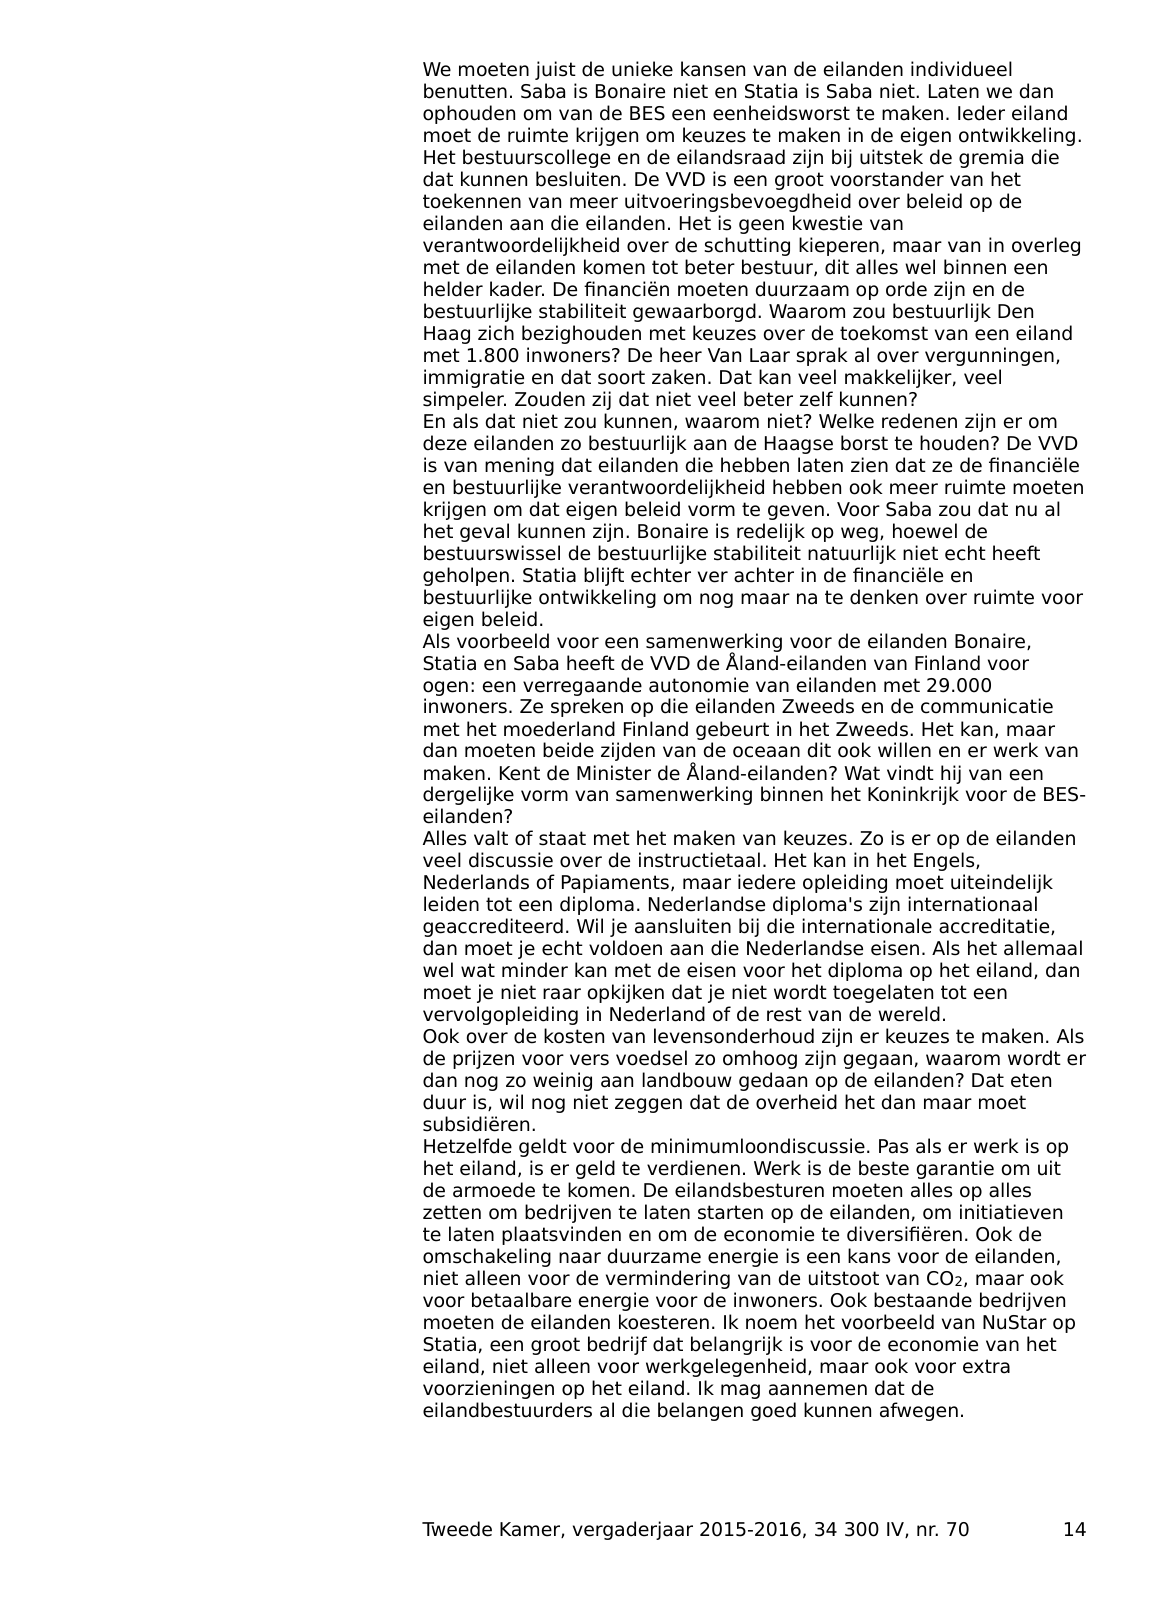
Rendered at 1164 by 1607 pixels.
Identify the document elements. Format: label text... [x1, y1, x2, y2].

text En als dat niet zou kunnen, waarom niet? Welke redenen zijn er om deze eilanden zo bestuurlijk aan de Haagse borst te houden? De VVD is van mening dat eilanden die hebben laten zien dat ze de financiële en bestuurlijke verantwoordelijkheid hebben ook meer ruimte moeten krijgen om dat eigen beleid vorm te geven. Voor Saba zou dat nu al het geval kunnen zijn. Bonaire is redelijk op weg, hoewel de bestuurswissel de bestuurlijke stabiliteit natuurlijk niet echt heeft geholpen. Statia blijft echter ver achter in de financiële en bestuurlijke ontwikkeling om nog maar na te denken over ruimte voor eigen beleid. [422, 411, 1087, 631]
text Als voorbeeld voor een samenwerking voor de eilanden Bonaire, Statia en Saba heeft de VVD de Åland-eilanden van Finland voor ogen: een verregaande autonomie van eilanden met 29.000 inwoners. Ze spreken op die eilanden Zweeds en de communicatie met het moederland Finland gebeurt in het Zweeds. Het kan, maar dan moeten beide zijden van de oceaan dit ook willen en er werk van maken. Kent de Minister de Åland-eilanden? Wat vindt hij van een dergelijke vorm van samenwerking binnen het Koninkrijk voor de BES-eilanden? [422, 631, 1087, 828]
text Hetzelfde geldt voor de minimumloondiscussie. Pas als er werk is op het eiland, is er geld te verdienen. Werk is de beste garantie om uit de armoede te komen. De eilandsbesturen moeten alles op alles zetten om bedrijven te laten starten op de eilanden, om initiatieven te laten plaatsvinden en om de economie te diversifiëren. Ook de omschakeling naar duurzame energie is een kans voor de eilanden, niet alleen voor de vermindering van de uitstoot van CO2, maar ook voor betaalbare energie voor de inwoners. Ook bestaande bedrijven moeten de eilanden koesteren. Ik noem het voorbeeld van NuStar op Statia, een groot bedrijf dat belangrijk is voor de economie van het eiland, niet alleen voor werkgelegenheid, maar ook voor extra voorzieningen op het eiland. Ik mag aannemen dat de eilandbestuurders al die belangen goed kunnen afwegen. [422, 1136, 1087, 1422]
text We moeten juist de unieke kansen van de eilanden individueel benutten. Saba is Bonaire niet en Statia is Saba niet. Laten we dan ophouden om van de BES een eenheidsworst te maken. Ieder eiland moet de ruimte krijgen om keuzes te maken in de eigen ontwikkeling. Het bestuurscollege en de eilandsraad zijn bij uitstek de gremia die dat kunnen besluiten. De VVD is een groot voorstander van het toekennen van meer uitvoeringsbevoegdheid over beleid op de eilanden aan die eilanden. Het is geen kwestie van verantwoordelijkheid over de schutting kieperen, maar van in overleg met de eilanden komen tot beter bestuur, dit alles wel binnen een helder kader. De financiën moeten duurzaam op orde zijn en de bestuurlijke stabiliteit gewaarborgd. Waarom zou bestuurlijk Den Haag zich bezighouden met keuzes over de toekomst van een eiland met 1.800 inwoners? De heer Van Laar sprak al over vergunningen, immigratie en dat soort zaken. Dat kan veel makkelijker, veel simpeler. Zouden zij dat niet veel beter zelf kunnen? [422, 59, 1087, 411]
text Alles valt of staat met het maken van keuzes. Zo is er op de eilanden veel discussie over de instructietaal. Het kan in het Engels, Nederlands of Papiaments, maar iedere opleiding moet uiteindelijk leiden tot een diploma. Nederlandse diploma's zijn internationaal geaccrediteerd. Wil je aansluiten bij die internationale accreditatie, dan moet je echt voldoen aan die Nederlandse eisen. Als het allemaal wel wat minder kan met de eisen voor het diploma op het eiland, dan moet je niet raar opkijken dat je niet wordt toegelaten tot een vervolgopleiding in Nederland of de rest van de wereld. [422, 828, 1087, 1026]
text Ook over de kosten van levensonderhoud zijn er keuzes te maken. Als de prijzen voor vers voedsel zo omhoog zijn gegaan, waarom wordt er dan nog zo weinig aan landbouw gedaan op de eilanden? Dat eten duur is, wil nog niet zeggen dat de overheid het dan maar moet subsidiëren. [422, 1026, 1087, 1136]
